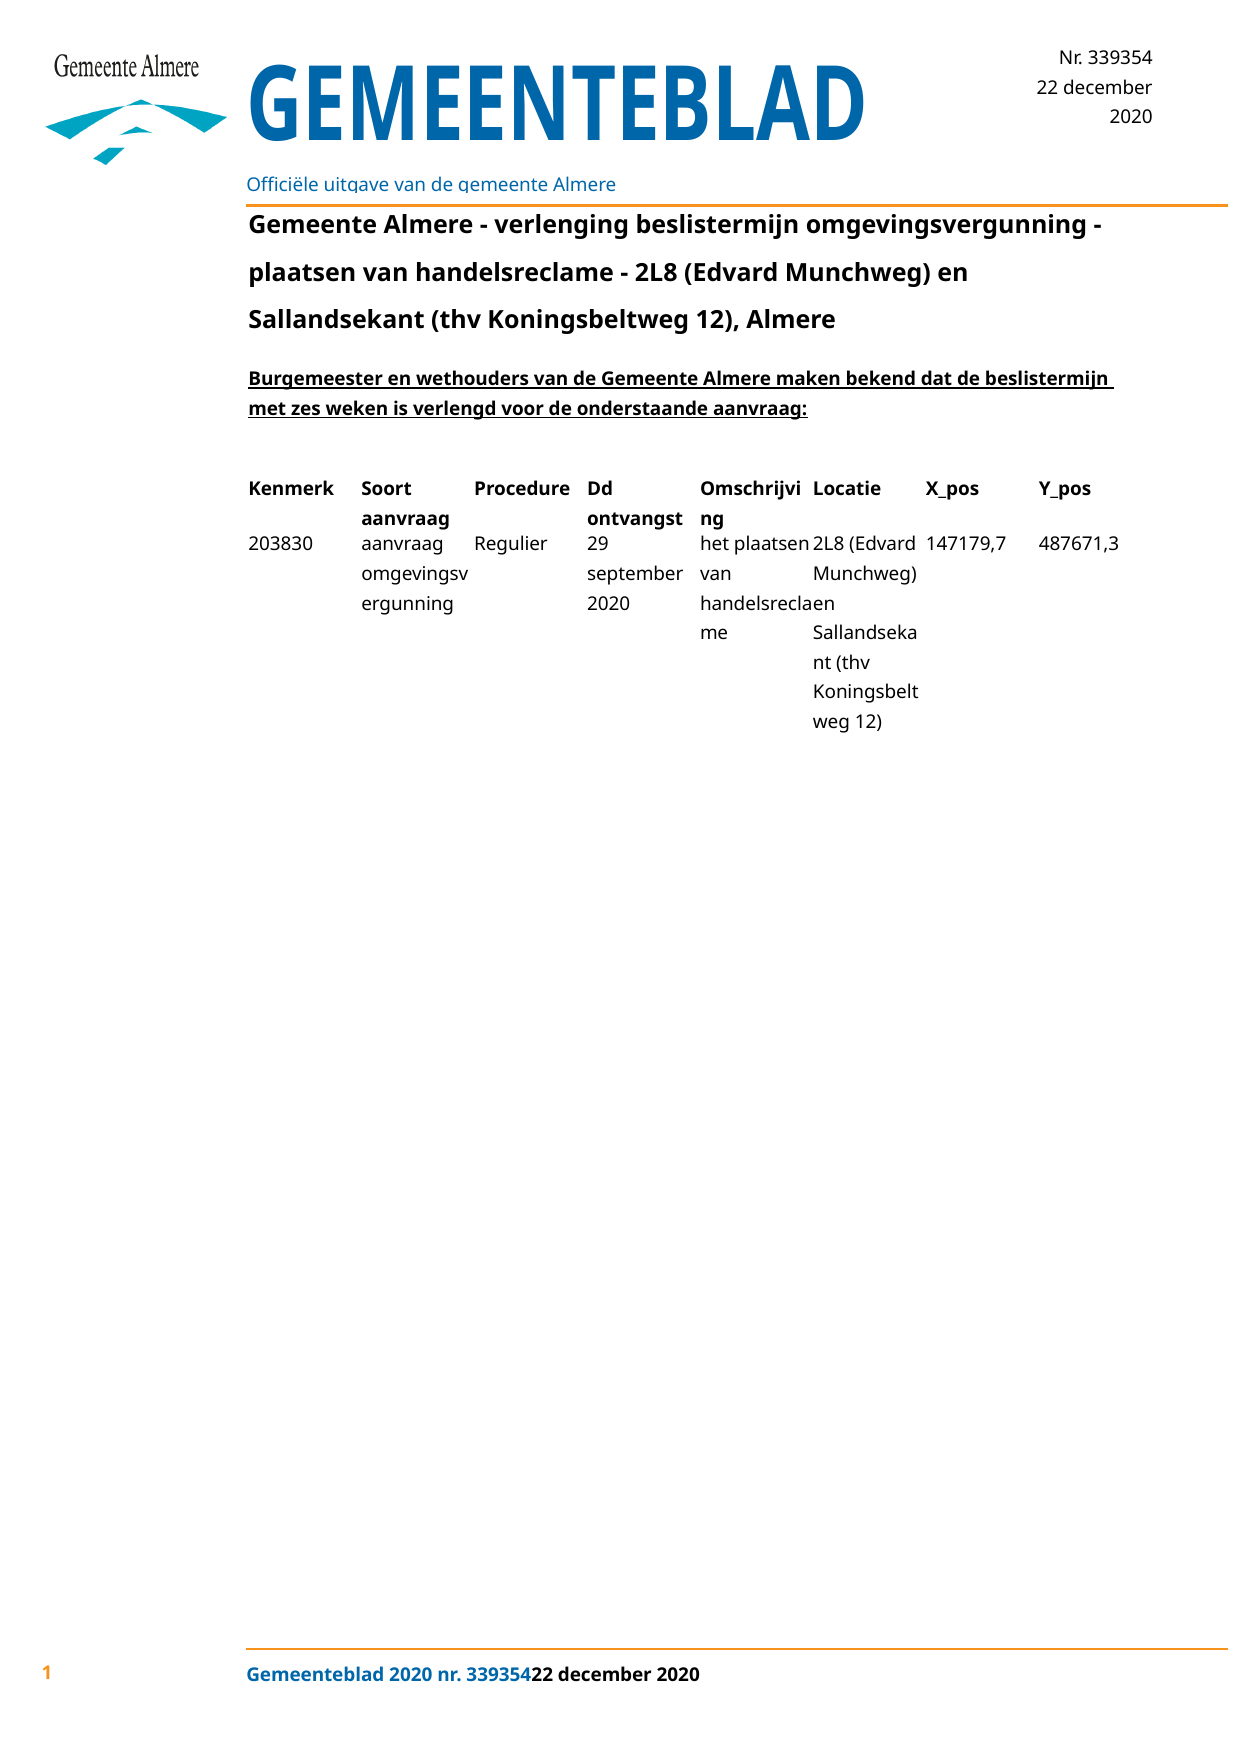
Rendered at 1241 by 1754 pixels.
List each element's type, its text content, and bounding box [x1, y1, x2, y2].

table_cell 2L8 (Edvard Munchweg) en Sallandsekant (thv Koningsbeltweg 12) [813, 531, 926, 734]
text Gemeente Almere - verlenging beslistermijn omgevingsvergunning - plaatsen van handelsreclame - 2L8 (Edvard Munchweg) en Sallandsekant (thv Koningsbeltweg 12), Almere [248, 207, 1152, 336]
table_header Dd ontvangst [587, 475, 700, 531]
table_header X_pos [926, 475, 1038, 531]
table_cell aanvraag omgevingsvergunning [361, 531, 474, 734]
picture [41, 47, 231, 172]
table_cell Regulier [474, 531, 587, 734]
table_header Soort aanvraag [361, 475, 474, 531]
table_cell 29 september 2020 [587, 531, 700, 734]
table_header Locatie [813, 475, 926, 531]
table_cell 203830 [248, 531, 361, 734]
table_header Kenmerk [248, 475, 361, 531]
table_header Omschrijving [700, 475, 813, 531]
table_cell het plaatsen van handelsreclame [700, 531, 813, 734]
table_cell 147179,7 [926, 531, 1038, 734]
table_header Y_pos [1039, 475, 1152, 531]
table_cell 487671,3 [1039, 531, 1152, 734]
table_header Procedure [474, 475, 587, 531]
text Burgemeester en wethouders van de Gemeente Almere maken bekend dat de beslistermijn met zes weken is verlengd voor de onderstaande aanvraag: [248, 366, 1152, 421]
